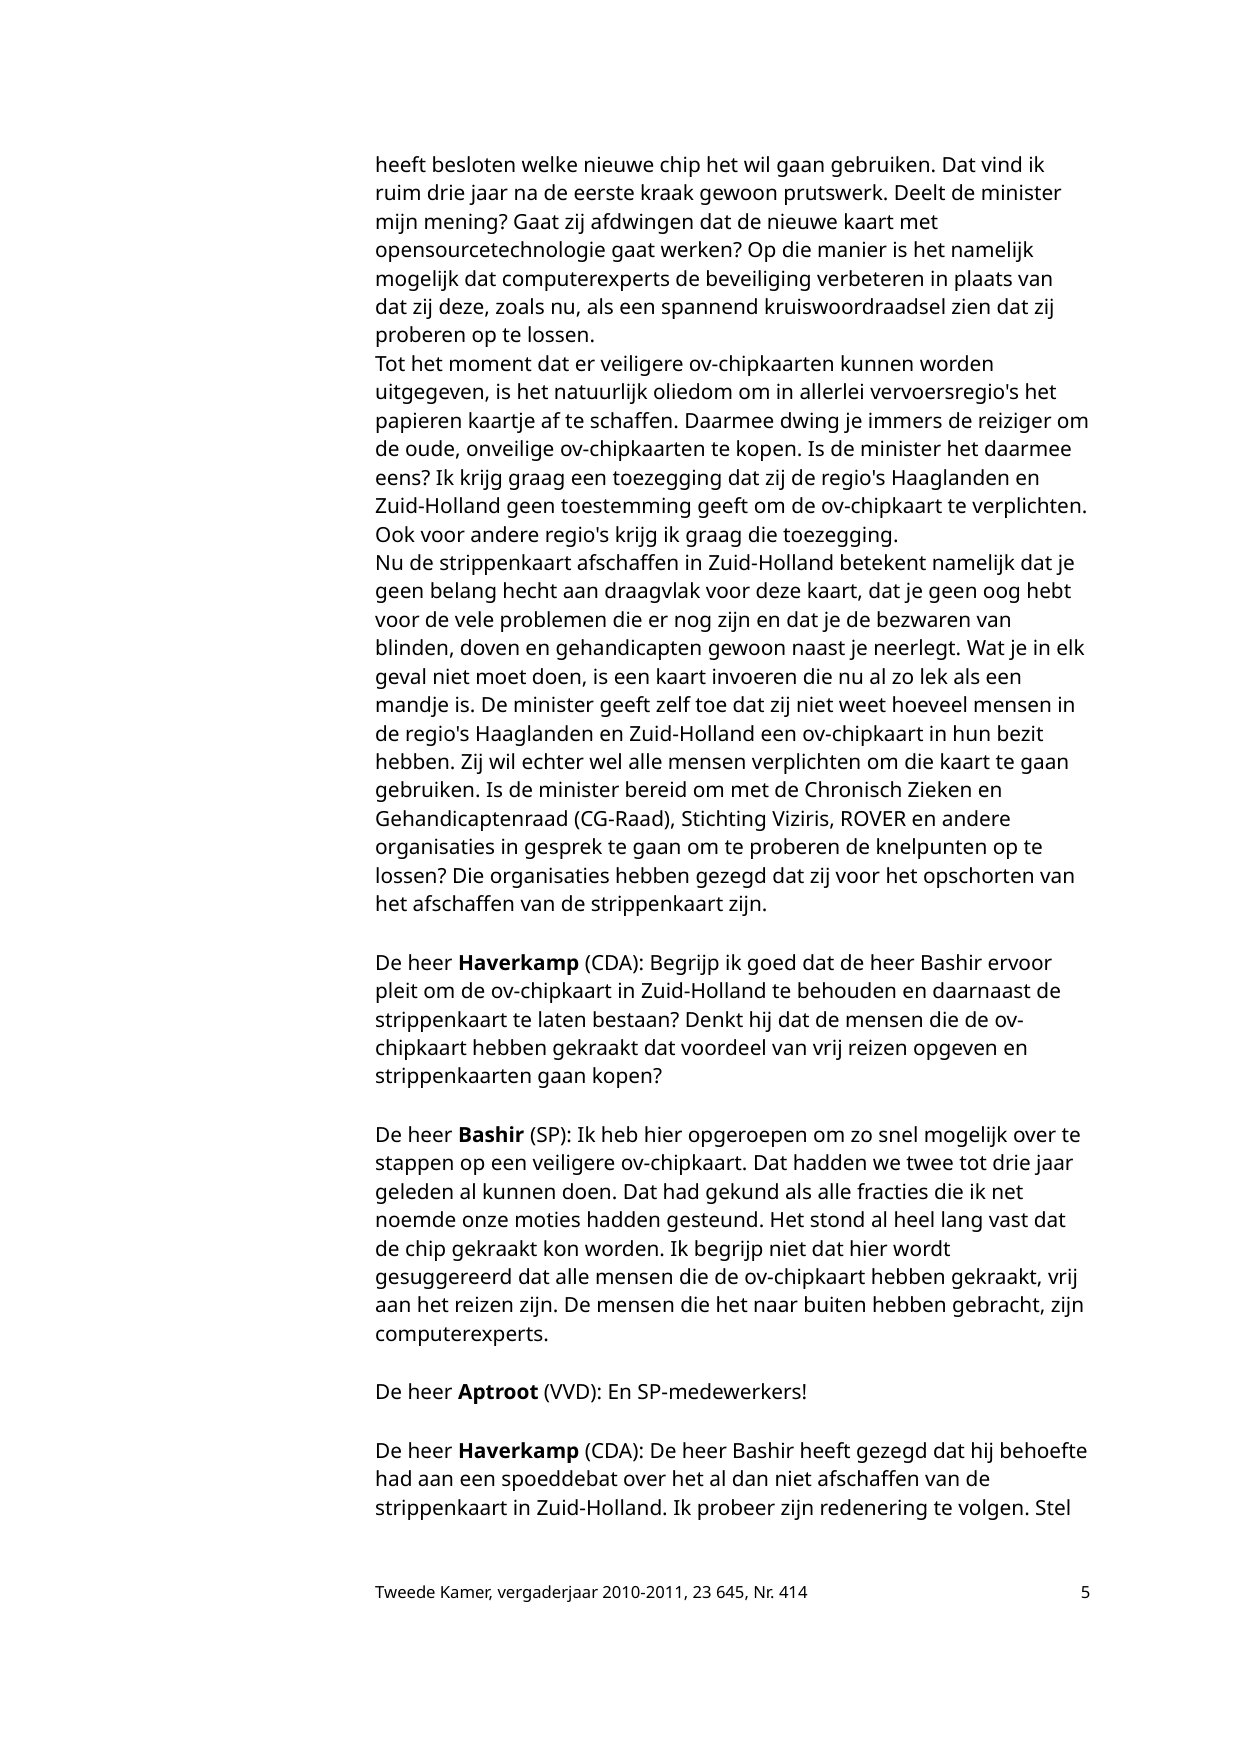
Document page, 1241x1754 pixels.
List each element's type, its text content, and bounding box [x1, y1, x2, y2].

text De heer Bashir (SP): Ik heb hier opgeroepen om zo snel mogelijk over te stappen op een veiligere ov-chipkaart. Dat hadden we twee tot drie jaar geleden al kunnen doen. Dat had gekund als alle fracties die ik net noemde onze moties hadden gesteund. Het stond al heel lang vast dat de chip gekraakt kon worden. Ik begrijp niet dat hier wordt gesuggereerd dat alle mensen die de ov-chipkaart hebben gekraakt, vrij aan het reizen zijn. De mensen die het naar buiten hebben gebracht, zijn computerexperts. [375, 1120, 1090, 1347]
text heeft besloten welke nieuwe chip het wil gaan gebruiken. Dat vind ik ruim drie jaar na de eerste kraak gewoon prutswerk. Deelt de minister mijn mening? Gaat zij afdwingen dat de nieuwe kaart met opensourcetechnologie gaat werken? Op die manier is het namelijk mogelijk dat computerexperts de beveiliging verbeteren in plaats van dat zij deze, zoals nu, als een spannend kruiswoordraadsel zien dat zij proberen op te lossen. [375, 150, 1090, 349]
text De heer Haverkamp (CDA): De heer Bashir heeft gezegd dat hij behoefte had aan een spoeddebat over het al dan niet afschaffen van de strippenkaart in Zuid-Holland. Ik probeer zijn redenering te volgen. Stel [375, 1436, 1090, 1521]
text Tot het moment dat er veiligere ov-chipkaarten kunnen worden uitgegeven, is het natuurlijk oliedom om in allerlei vervoersregio's het papieren kaartje af te schaffen. Daarmee dwing je immers de reiziger om de oude, onveilige ov-chipkaarten te kopen. Is de minister het daarmee eens? Ik krijg graag een toezegging dat zij de regio's Haaglanden en Zuid-Holland geen toestemming geeft om de ov-chipkaart te verplichten. Ook voor andere regio's krijg ik graag die toezegging. [375, 349, 1090, 548]
text Nu de strippenkaart afschaffen in Zuid-Holland betekent namelijk dat je geen belang hecht aan draagvlak voor deze kaart, dat je geen oog hebt voor de vele problemen die er nog zijn en dat je de bezwaren van blinden, doven en gehandicapten gewoon naast je neerlegt. Wat je in elk geval niet moet doen, is een kaart invoeren die nu al zo lek als een mandje is. De minister geeft zelf toe dat zij niet weet hoeveel mensen in de regio's Haaglanden en Zuid-Holland een ov-chipkaart in hun bezit hebben. Zij wil echter wel alle mensen verplichten om die kaart te gaan gebruiken. Is de minister bereid om met de Chronisch Zieken en Gehandicaptenraad (CG-Raad), Stichting Viziris, ROVER en andere organisaties in gesprek te gaan om te proberen de knelpunten op te lossen? Die organisaties hebben gezegd dat zij voor het opschorten van het afschaffen van de strippenkaart zijn. [375, 548, 1090, 918]
text De heer Aptroot (VVD): En SP-medewerkers! [375, 1377, 1090, 1406]
text De heer Haverkamp (CDA): Begrijp ik goed dat de heer Bashir ervoor pleit om de ov-chipkaart in Zuid-Holland te behouden en daarnaast de strippenkaart te laten bestaan? Denkt hij dat de mensen die de ov-chipkaart hebben gekraakt dat voordeel van vrij reizen opgeven en strippenkaarten gaan kopen? [375, 948, 1090, 1090]
